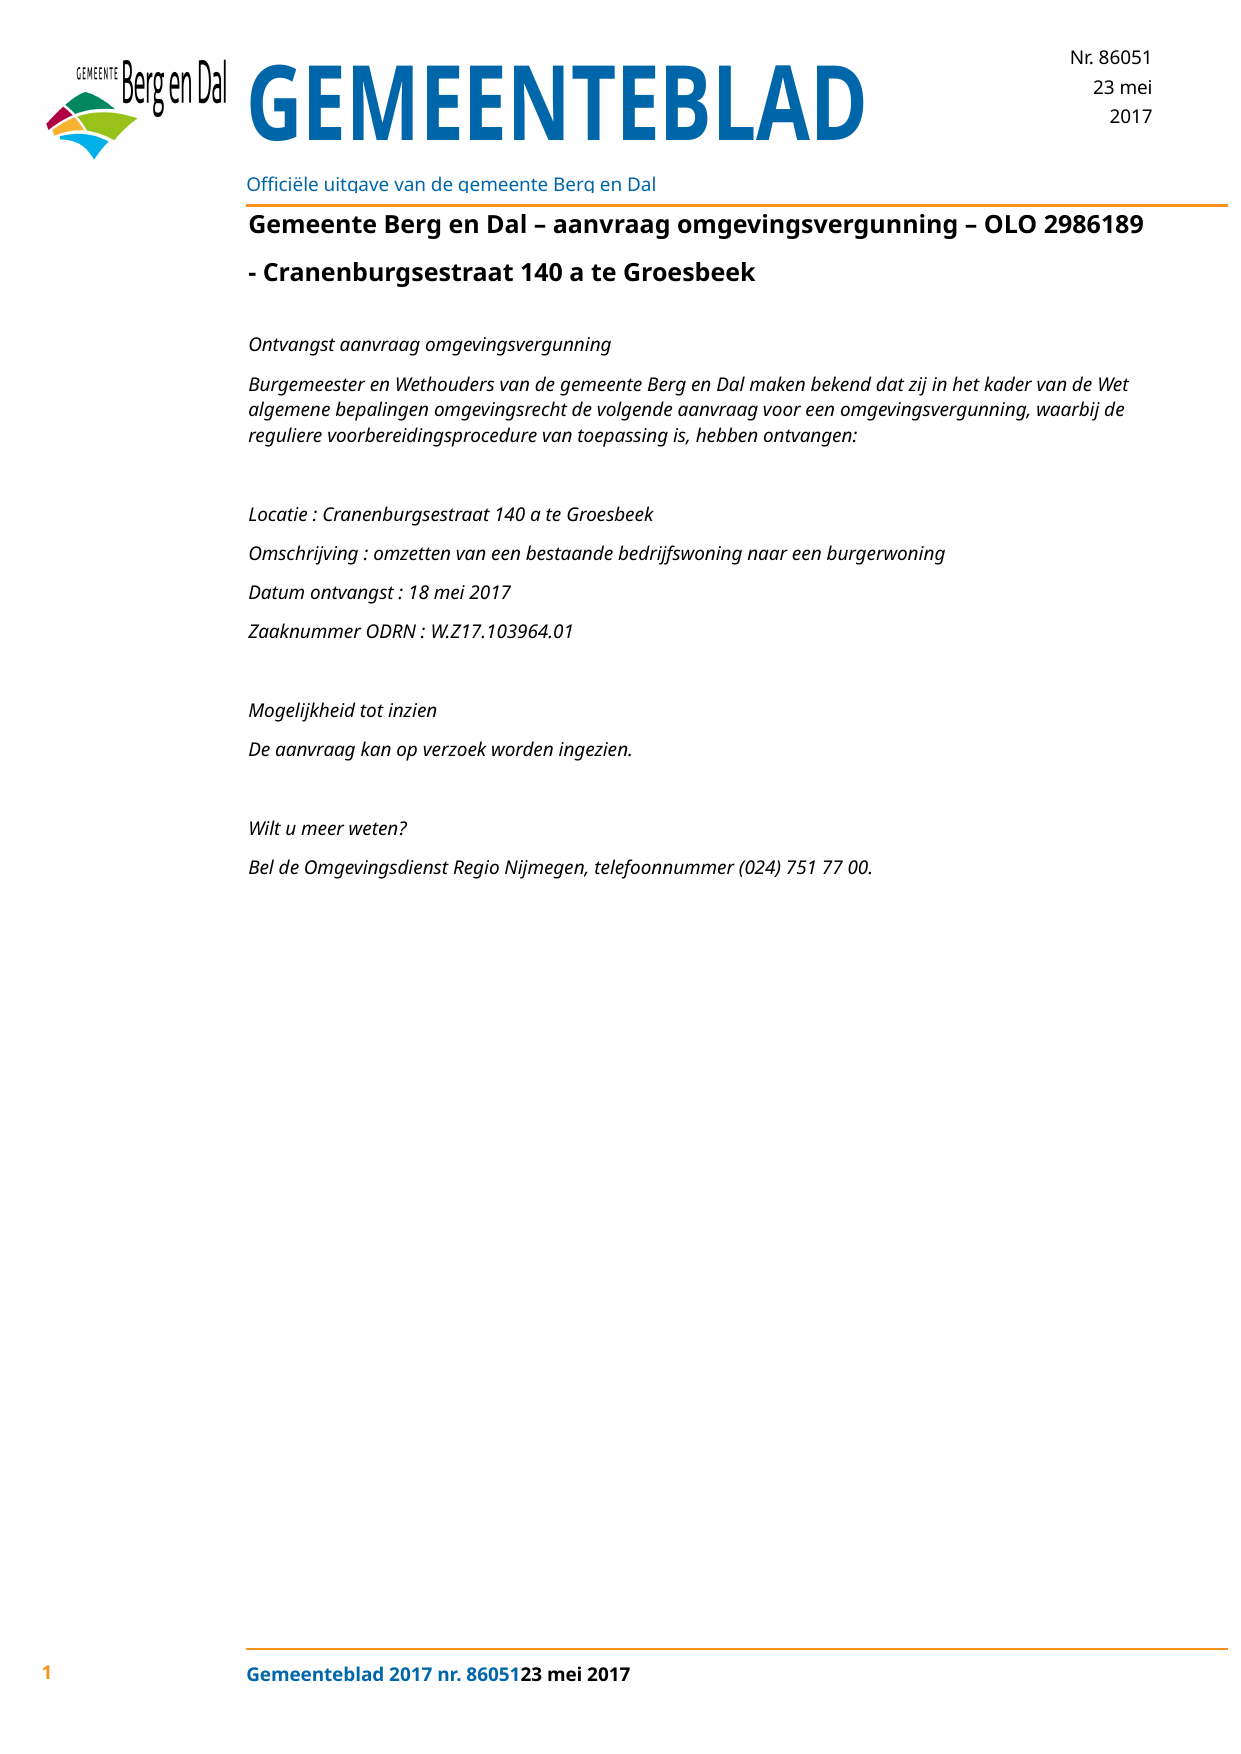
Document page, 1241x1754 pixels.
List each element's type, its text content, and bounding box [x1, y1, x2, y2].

text Omschrijving : omzetten van een bestaande bedrijfswoning naar een burgerwoning [248, 540, 1152, 566]
text Bel de Omgevingsdienst Regio Nijmegen, telefoonnummer (024) 751 77 00. [248, 854, 1152, 880]
text Gemeente Berg en Dal – aanvraag omgevingsvergunning – OLO 2986189 - Cranenburgsestraat 140 a te Groesbeek [248, 207, 1152, 288]
text De aanvraag kan op verzoek worden ingezien. [248, 736, 1152, 762]
picture [41, 47, 231, 172]
text Ontvangst aanvraag omgevingsvergunning [248, 331, 1152, 357]
text Wilt u meer weten? [248, 815, 1152, 841]
text Mogelijkheid tot inzien [248, 697, 1152, 723]
text Locatie : Cranenburgsestraat 140 a te Groesbeek [248, 501, 1152, 526]
text Zaaknummer ODRN : W.Z17.103964.01 [248, 618, 1152, 644]
text Datum ontvangst : 18 mei 2017 [248, 579, 1152, 605]
text Burgemeester en Wethouders van de gemeente Berg en Dal maken bekend dat zij in het kader van de Wet algemene bepalingen omgevingsrecht de volgende aanvraag voor een omgevingsvergunning, waarbij de reguliere voorbereidingsprocedure van toepassing is, hebben ontvangen: [248, 371, 1152, 448]
